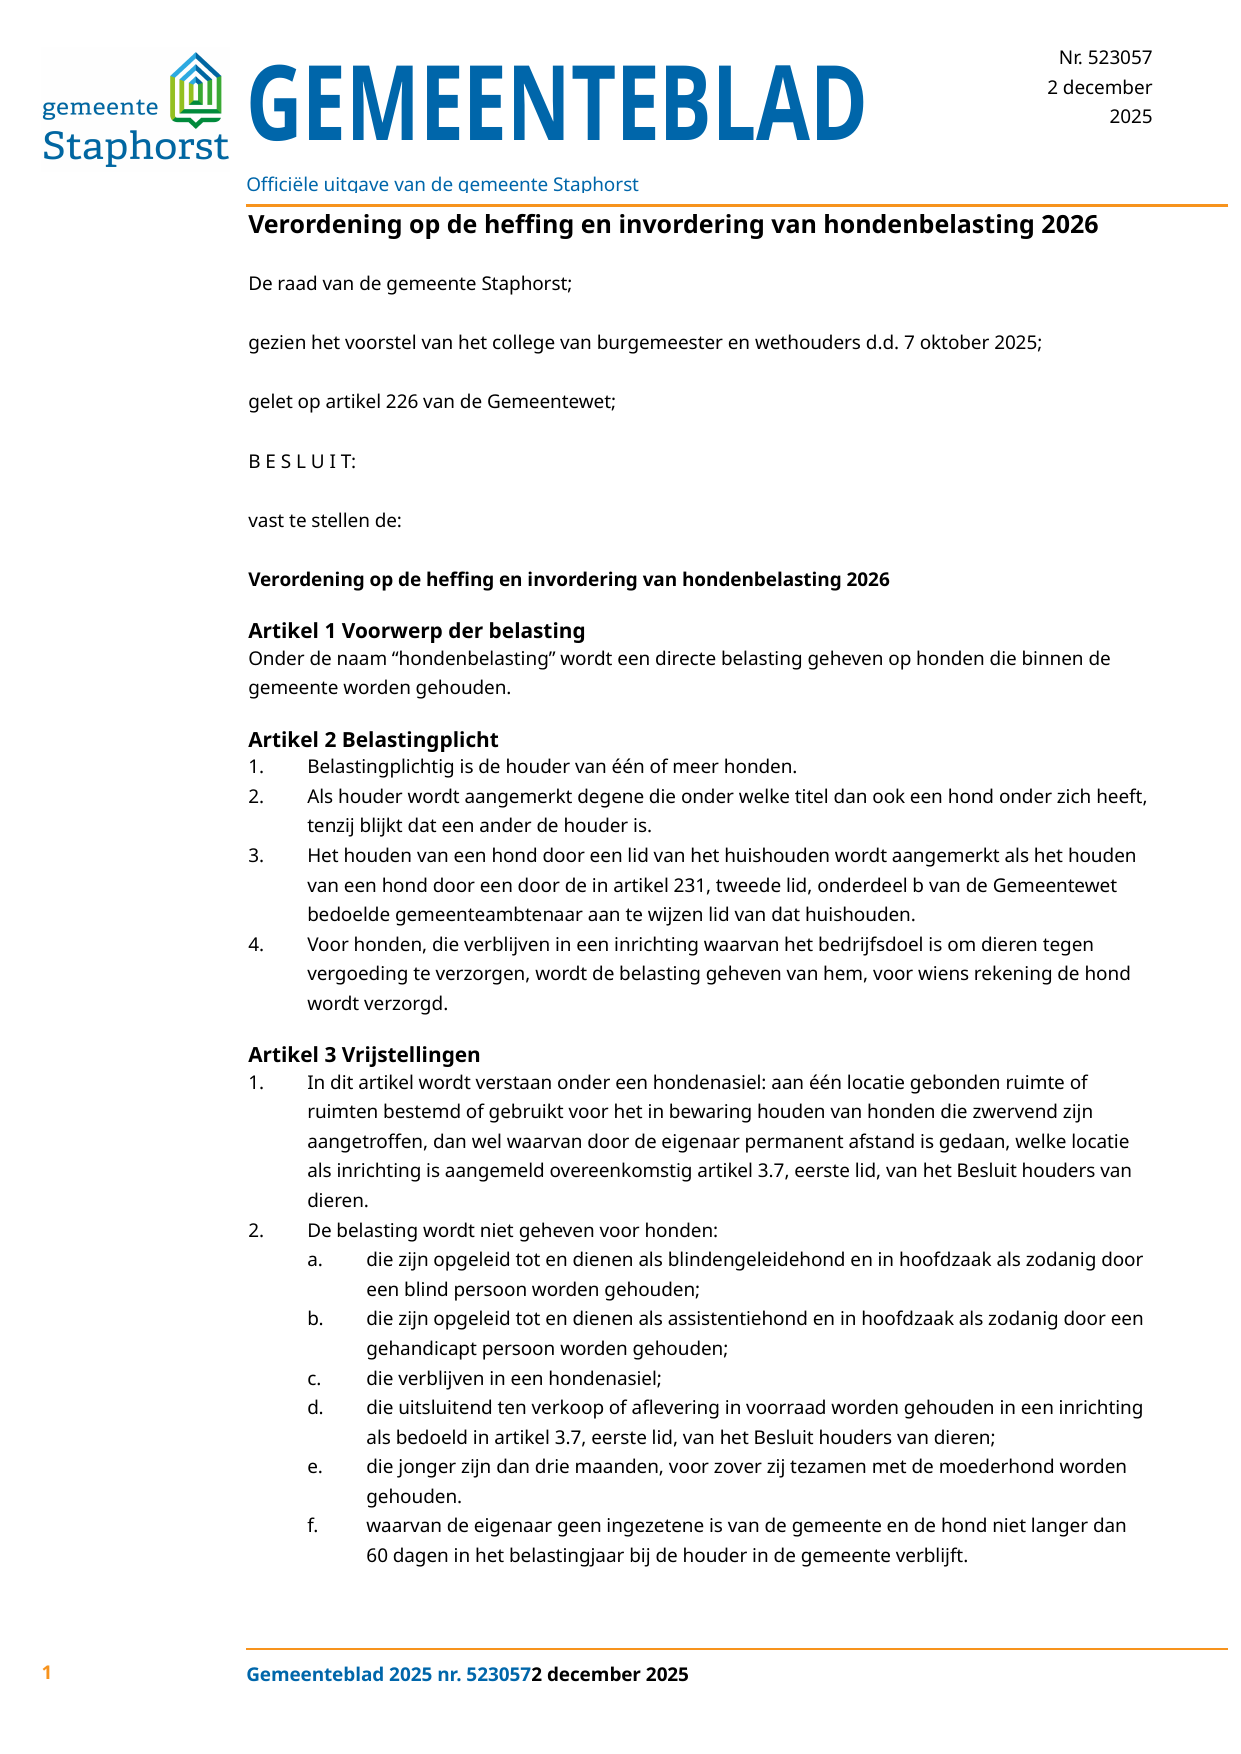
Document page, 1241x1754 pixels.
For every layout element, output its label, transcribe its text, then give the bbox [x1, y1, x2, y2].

text De raad van de gemeente Staphorst; [248, 270, 1152, 296]
text gezien het voorstel van het college van burgemeester en wethouders d.d. 7 oktober 2025; [248, 329, 1152, 355]
list die verblijven in een hondenasiel; [307, 1365, 1152, 1391]
text Artikel 1 Voorwerp der belasting [248, 617, 1152, 645]
text Onder de naam “hondenbelasting” wordt een directe belasting geheven op honden die binnen de gemeente worden gehouden. [248, 645, 1152, 700]
list Het houden van een hond door een lid van het huishouden wordt aangemerkt als het houden van een hond door een door de in artikel 231, tweede lid, onderdeel b van de Gemeentewet bedoelde gemeenteambtenaar aan te wijzen lid van dat huishouden. [248, 842, 1152, 927]
list die uitsluitend ten verkoop of aflevering in voorraad worden gehouden in een inrichting als bedoeld in artikel 3.7, eerste lid, van het Besluit houders van dieren; [307, 1394, 1152, 1450]
text Verordening op de heffing en invordering van hondenbelasting 2026 [248, 566, 1152, 592]
text vast te stellen de: [248, 507, 1152, 533]
text Artikel 2 Belastingplicht [248, 725, 1152, 753]
text Verordening op de heffing en invordering van hondenbelasting 2026 [248, 207, 1152, 241]
list waarvan de eigenaar geen ingezetene is van de gemeente en de hond niet langer dan 60 dagen in het belastingjaar bij de houder in de gemeente verblijft. [307, 1513, 1152, 1568]
text Artikel 3 Vrijstellingen [248, 1041, 1152, 1069]
list die zijn opgeleid tot en dienen als blindengeleidehond en in hoofdzaak als zodanig door een blind persoon worden gehouden; [307, 1246, 1152, 1302]
list De belasting wordt niet geheven voor honden: [248, 1217, 1152, 1243]
list die jonger zijn dan drie maanden, voor zover zij tezamen met de moederhond worden gehouden. [307, 1453, 1152, 1509]
list die zijn opgeleid tot en dienen als assistentiehond en in hoofdzaak als zodanig door een gehandicapt persoon worden gehouden; [307, 1306, 1152, 1361]
list Als houder wordt aangemerkt degene die onder welke titel dan ook een hond onder zich heeft, tenzij blijkt dat een ander de houder is. [248, 783, 1152, 838]
picture [41, 47, 231, 172]
text B E S L U I T: [248, 448, 1152, 473]
list Belastingplichtig is de houder van één of meer honden. [248, 753, 1152, 779]
list In dit artikel wordt verstaan onder een hondenasiel: aan één locatie gebonden ruimte of ruimten bestemd of gebruikt voor het in bewaring houden van honden die zwervend zijn aangetroffen, dan wel waarvan door de eigenaar permanent afstand is gedaan, welke locatie als inrichting is aangemeld overeenkomstig artikel 3.7, eerste lid, van het Besluit houders van dieren. [248, 1069, 1152, 1213]
list Voor honden, die verblijven in een inrichting waarvan het bedrijfsdoel is om dieren tegen vergoeding te verzorgen, wordt de belasting geheven van hem, voor wiens rekening de hond wordt verzorgd. [248, 931, 1152, 1016]
text gelet op artikel 226 van de Gemeentewet; [248, 389, 1152, 414]
